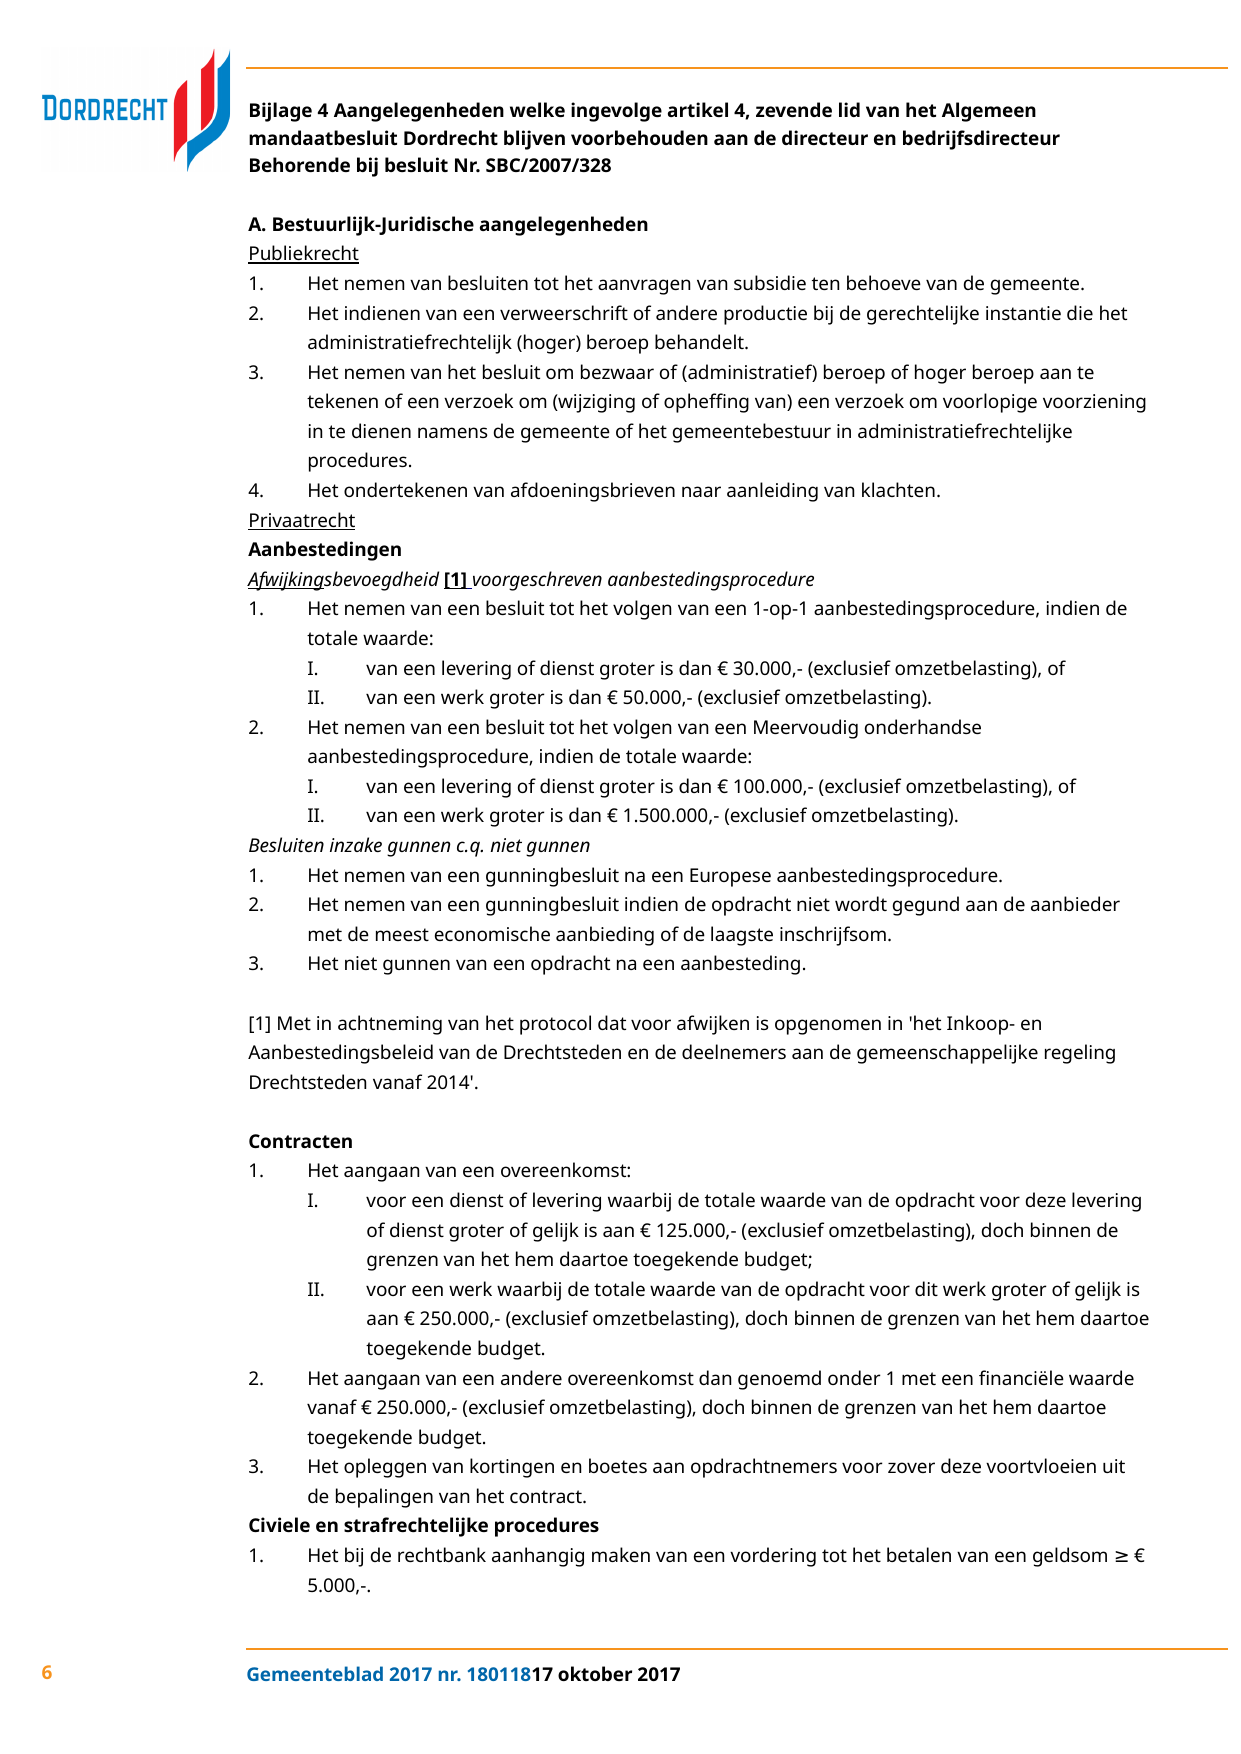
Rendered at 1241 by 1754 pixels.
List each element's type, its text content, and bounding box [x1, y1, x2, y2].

list Het nemen van een gunningbesluit indien de opdracht niet wordt gegund aan de aanbieder met de meest economische aanbieding of de laagste inschrijfsom. [248, 891, 1152, 947]
list Het ondertekenen van afdoeningsbrieven naar aanleiding van klachten. [248, 477, 1152, 503]
list Het nemen van een besluit tot het volgen van een Meervoudig onderhandse aanbestedingsprocedure, indien de totale waarde: [248, 714, 1152, 769]
list voor een werk waarbij de totale waarde van de opdracht voor dit werk groter of gelijk is aan € 250.000,- (exclusief omzetbelasting), doch binnen de grenzen van het hem daartoe toegekende budget. [307, 1276, 1152, 1361]
list van een levering of dienst groter is dan € 30.000,- (exclusief omzetbelasting), of [307, 655, 1152, 680]
text Aanbestedingen [248, 536, 1152, 562]
text Afwijkingsbevoegdheid [1] voorgeschreven aanbestedingsprocedure [248, 566, 1152, 592]
list Het aangaan van een andere overeenkomst dan genoemd onder 1 met een financiële waarde vanaf € 250.000,- (exclusief omzetbelasting), doch binnen de grenzen van het hem daartoe toegekende budget. [248, 1365, 1152, 1449]
list Het niet gunnen van een opdracht na een aanbesteding. [248, 951, 1152, 976]
list voor een dienst of levering waarbij de totale waarde van de opdracht voor deze levering of dienst groter of gelijk is aan € 125.000,- (exclusief omzetbelasting), doch binnen de grenzen van het hem daartoe toegekende budget; [307, 1187, 1152, 1272]
list Het opleggen van kortingen en boetes aan opdrachtnemers voor zover deze voortvloeien uit de bepalingen van het contract. [248, 1453, 1152, 1509]
text Publiekrecht [248, 241, 1152, 266]
text Contracten [248, 1128, 1152, 1154]
picture [41, 47, 231, 172]
text Bijlage 4 Aangelegenheden welke ingevolge artikel 4, zevende lid van het Algemeen mandaatbesluit Dordrecht blijven voorbehouden aan de directeur en bedrijfsdirecteur [248, 95, 1152, 152]
list Het nemen van een besluit tot het volgen van een 1-op-1 aanbestedingsprocedure, indien de totale waarde: [248, 596, 1152, 651]
list Het bij de rechtbank aanhangig maken van een vordering tot het betalen van een geldsom ≥ € 5.000,-. [248, 1542, 1152, 1597]
list Het nemen van het besluit om bezwaar of (administratief) beroep of hoger beroep aan te tekenen of een verzoek om (wijziging of opheffing van) een verzoek om voorlopige voorziening in te dienen namens de gemeente of het gemeentebestuur in administratiefrechtelijke procedures. [248, 359, 1152, 473]
text A. Bestuurlijk-Juridische aangelegenheden [248, 211, 1152, 237]
list van een werk groter is dan € 1.500.000,- (exclusief omzetbelasting). [307, 803, 1152, 828]
list van een levering of dienst groter is dan € 100.000,- (exclusief omzetbelasting), of [307, 773, 1152, 799]
text Besluiten inzake gunnen c.q. niet gunnen [248, 832, 1152, 858]
list Het nemen van besluiten tot het aanvragen van subsidie ten behoeve van de gemeente. [248, 270, 1152, 296]
text Behorende bij besluit Nr. SBC/2007/328 [248, 152, 1152, 177]
text [1] Met in achtneming van het protocol dat voor afwijken is opgenomen in 'het Inkoop- en Aanbestedingsbeleid van de Drechtsteden en de deelnemers aan de gemeenschappelijke regeling Drechtsteden vanaf 2014'. [248, 1010, 1152, 1094]
list Het nemen van een gunningbesluit na een Europese aanbestedingsprocedure. [248, 862, 1152, 887]
list Het aangaan van een overeenkomst: [248, 1158, 1152, 1183]
list Het indienen van een verweerschrift of andere productie bij de gerechtelijke instantie die het administratiefrechtelijk (hoger) beroep behandelt. [248, 300, 1152, 355]
text Civiele en strafrechtelijke procedures [248, 1513, 1152, 1538]
list van een werk groter is dan € 50.000,- (exclusief omzetbelasting). [307, 684, 1152, 710]
text Privaatrecht [248, 507, 1152, 532]
